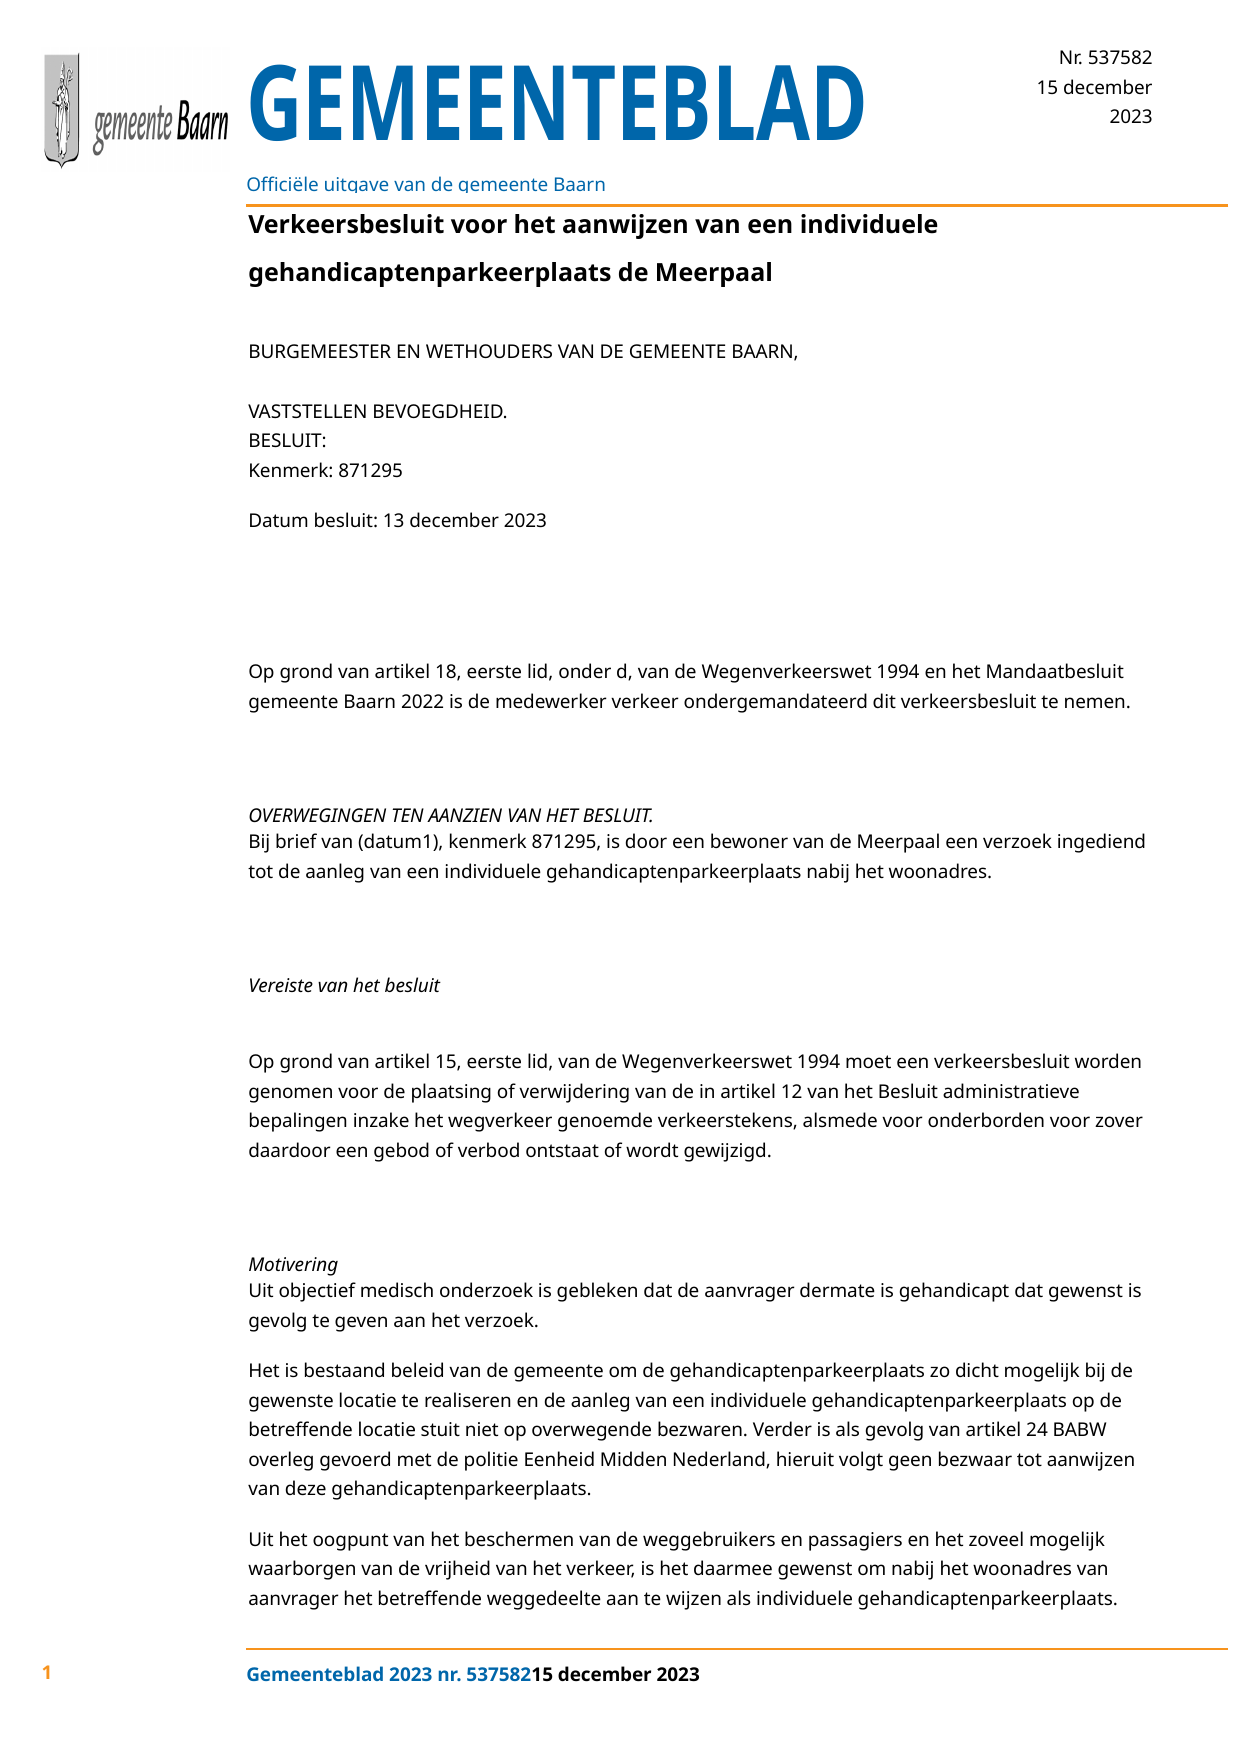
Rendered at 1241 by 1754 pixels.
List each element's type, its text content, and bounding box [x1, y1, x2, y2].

text BURGEMEESTER EN WETHOUDERS VAN DE GEMEENTE BAARN, [248, 339, 1152, 364]
text Op grond van artikel 15, eerste lid, van de Wegenverkeerswet 1994 moet een verkeersbesluit worden genomen voor de plaatsing of verwijdering van de in artikel 12 van het Besluit administratieve bepalingen inzake het wegverkeer genoemde verkeerstekens, alsmede voor onderborden voor zover daardoor een gebod of verbod ontstaat of wordt gewijzigd. [248, 1048, 1152, 1163]
text Motivering [248, 1252, 1152, 1277]
text Uit het oogpunt van het beschermen van de weggebruikers en passagiers en het zoveel mogelijk waarborgen van de vrijheid van het verkeer, is het daarmee gewenst om nabij het woonadres van aanvrager het betreffende weggedeelte aan te wijzen als individuele gehandicaptenparkeerplaats. [248, 1526, 1152, 1611]
text Op grond van artikel 18, eerste lid, onder d, van de Wegenverkeerswet 1994 en het Mandaatbesluit gemeente Baarn 2022 is de medewerker verkeer ondergemandateerd dit verkeersbesluit te nemen. [248, 659, 1152, 714]
text VASTSTELLEN BEVOEGDHEID. [248, 398, 1152, 423]
text Bij brief van (datum1), kenmerk 871295, is door een bewoner van de Meerpaal een verzoek ingediend tot de aanleg van een individuele gehandicaptenparkeerplaats nabij het woonadres. [248, 828, 1152, 884]
picture [41, 47, 231, 172]
text Vereiste van het besluit [248, 972, 1152, 998]
text Verkeersbesluit voor het aanwijzen van een individuele gehandicaptenparkeerplaats de Meerpaal [248, 207, 1152, 288]
text Het is bestaand beleid van de gemeente om de gehandicaptenparkeerplaats zo dicht mogelijk bij de gewenste locatie te realiseren en de aanleg van een individuele gehandicaptenparkeerplaats op de betreffende locatie stuit niet op overwegende bezwaren. Verder is als gevolg van artikel 24 BABW overleg gevoerd met de politie Eenheid Midden Nederland, hieruit volgt geen bezwaar tot aanwijzen van deze gehandicaptenparkeerplaats. [248, 1357, 1152, 1501]
text Uit objectief medisch onderzoek is gebleken dat de aanvrager dermate is gehandicapt dat gewenst is gevolg te geven aan het verzoek. [248, 1277, 1152, 1333]
text Kenmerk: 871295 [248, 457, 1152, 483]
text BESLUIT: [248, 427, 1152, 453]
text Datum besluit: 13 december 2023 [248, 507, 1152, 533]
text OVERWEGINGEN TEN AANZIEN VAN HET BESLUIT. [248, 803, 1152, 828]
